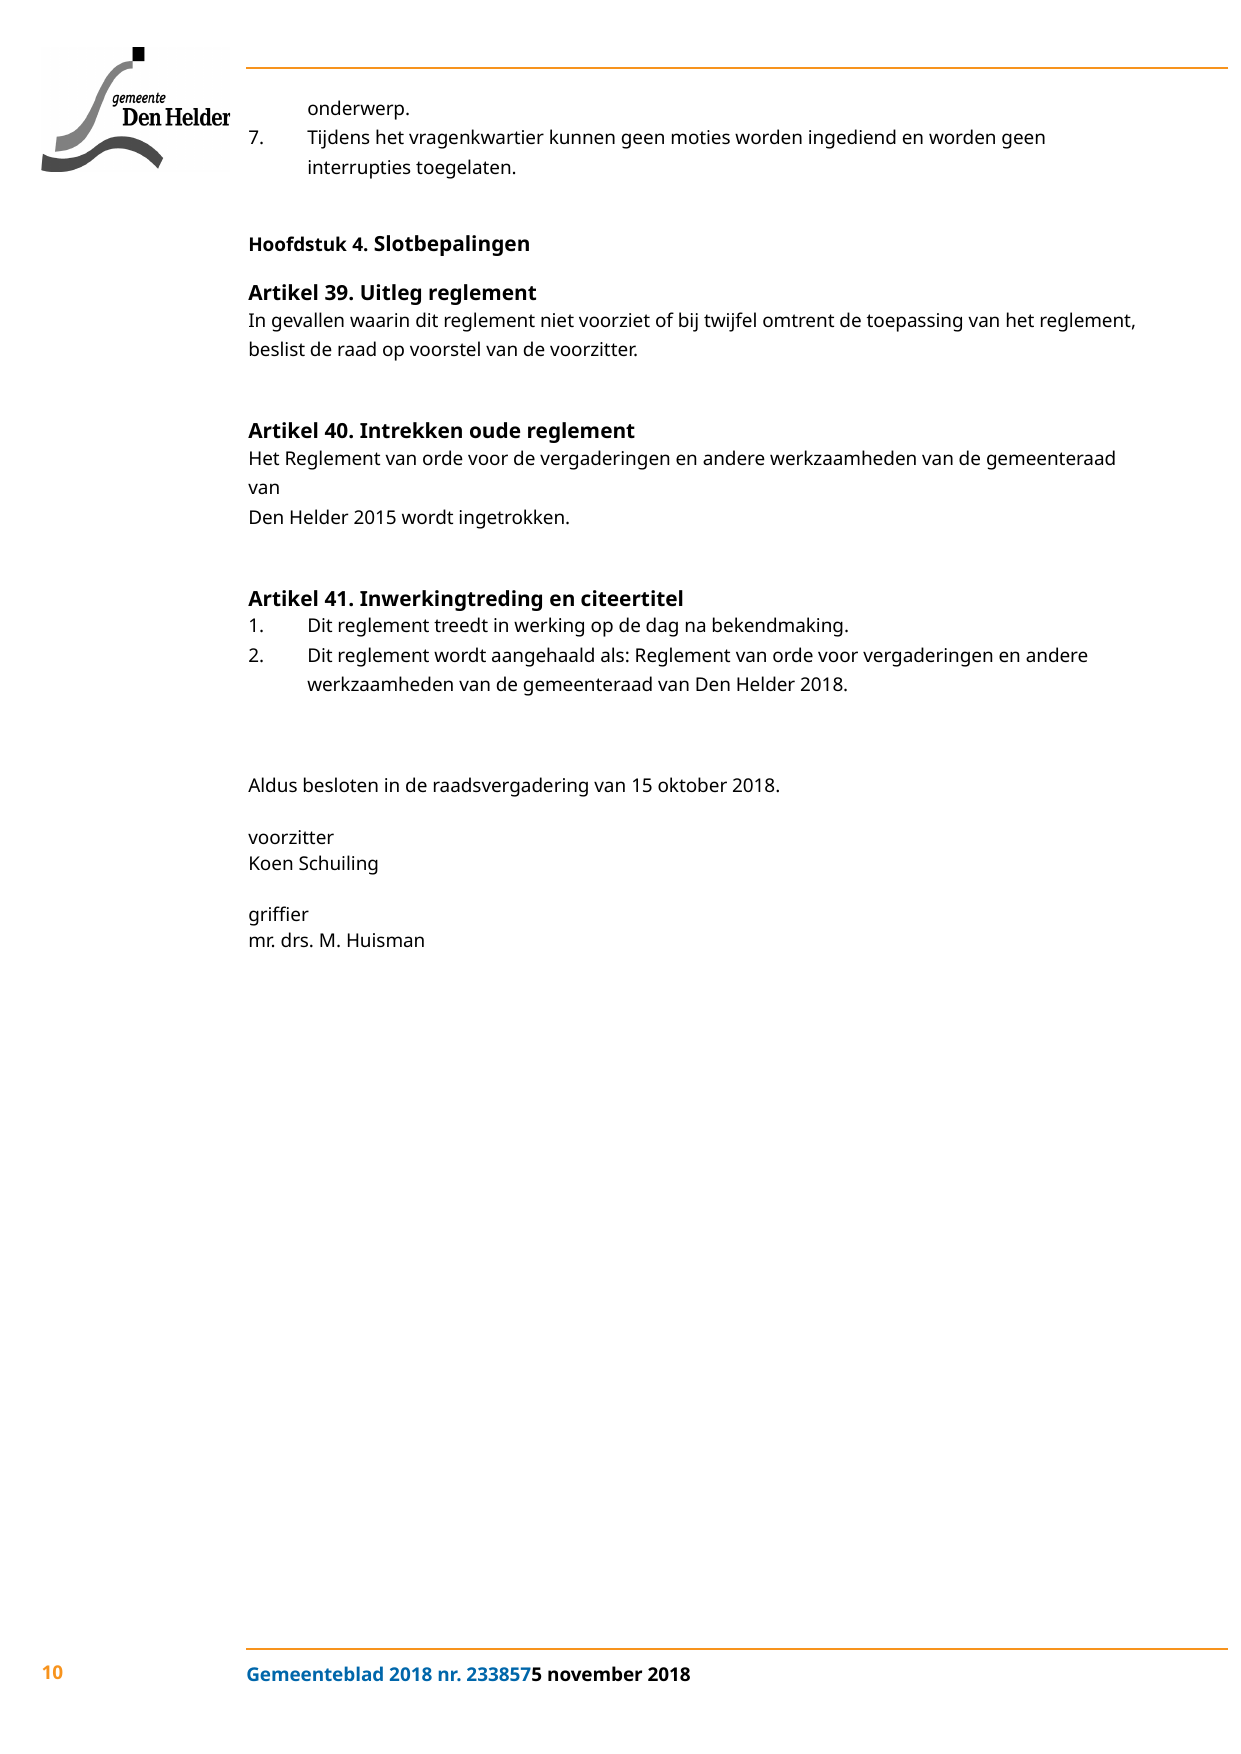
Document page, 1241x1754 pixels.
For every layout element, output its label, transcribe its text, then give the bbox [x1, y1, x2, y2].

text In gevallen waarin dit reglement niet voorziet of bij twijfel omtrent de toepassing van het reglement, beslist de raad op voorstel van de voorzitter. [248, 307, 1152, 362]
text griffier [248, 901, 1152, 927]
list Tijdens het vragenkwartier kunnen geen moties worden ingediend en worden geen interrupties toegelaten. [248, 124, 1152, 180]
text mr. drs. M. Huisman [248, 927, 1152, 953]
text Artikel 39. Uitleg reglement [248, 278, 1152, 307]
list onderwerp. [248, 95, 1152, 121]
text Den Helder 2015 wordt ingetrokken. [248, 504, 1152, 530]
list Dit reglement treedt in werking op de dag na bekendmaking. [248, 612, 1152, 638]
list Dit reglement wordt aangehaald als: Reglement van orde voor vergaderingen en andere werkzaamheden van de gemeenteraad van Den Helder 2018. [248, 642, 1152, 697]
text Artikel 41. Inwerkingtreding en citeertitel [248, 584, 1152, 612]
text Het Reglement van orde voor de vergaderingen en andere werkzaamheden van de gemeenteraad van [248, 445, 1152, 500]
picture [41, 47, 231, 172]
text Koen Schuiling [248, 850, 1152, 876]
text Aldus besloten in de raadsvergadering van 15 oktober 2018. [248, 773, 1152, 798]
text Hoofdstuk 4. Slotbepalingen [248, 229, 1152, 258]
text voorzitter [248, 824, 1152, 850]
text Artikel 40. Intrekken oude reglement [248, 416, 1152, 445]
